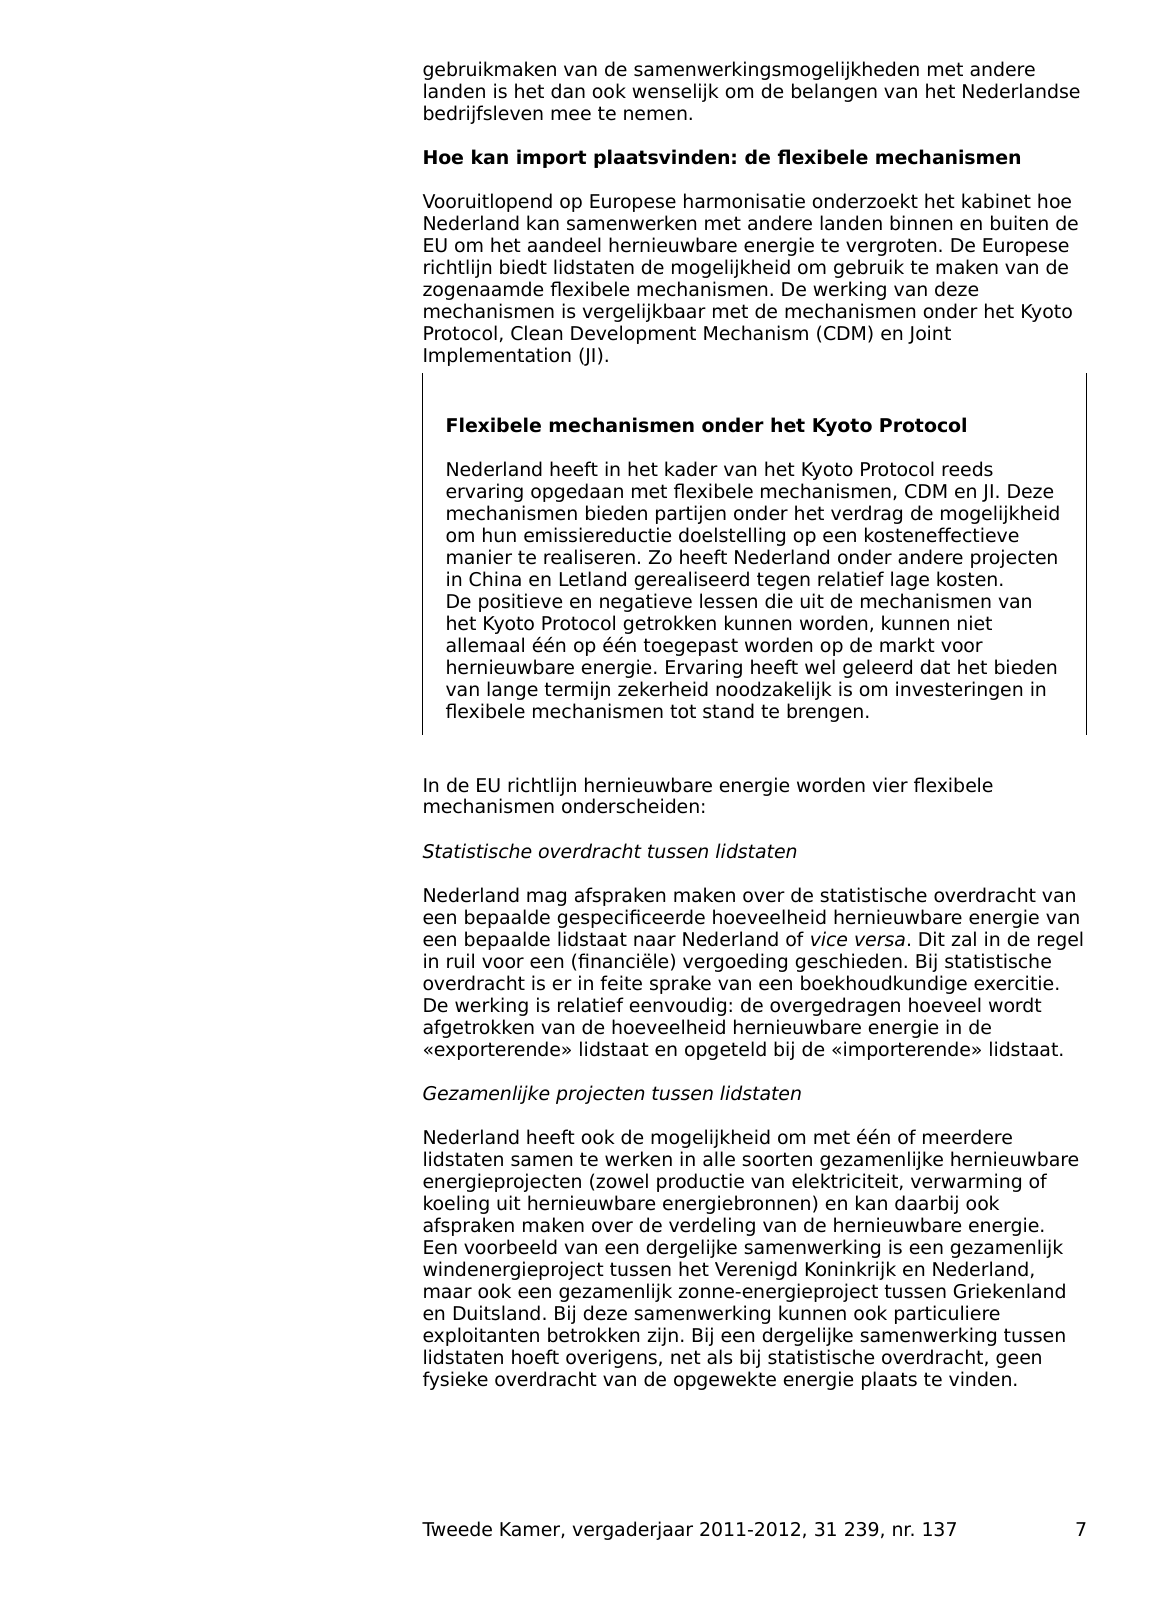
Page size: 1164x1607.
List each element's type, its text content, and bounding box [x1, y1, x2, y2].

text gebruikmaken van de samenwerkingsmogelijkheden met andere landen is het dan ook wenselijk om de belangen van het Nederlandse bedrijfsleven mee te nemen. [422, 59, 1087, 125]
subtitle Gezamenlijke projecten tussen lidstaten [422, 1083, 1087, 1105]
table_header Flexibele mechanismen onder het Kyoto Protocol Nederland heeft in het kader van het Kyoto Protocol reeds ervaring opgedaan met flexibele mechanismen, CDM en JI. Deze mechanismen bieden partijen onder het verdrag de mogelijkheid om hun emissiereductie doelstelling op een kosteneffectieve manier te realiseren. Zo heeft Nederland onder andere projecten in China en Letland gerealiseerd tegen relatief lage kosten. De positieve en negatieve lessen die uit de mechanismen van het Kyoto Protocol getrokken kunnen worden, kunnen niet allemaal één op één toegepast worden op de markt voor hernieuwbare energie. Ervaring heeft wel geleerd dat het bieden van lange termijn zekerheid noodzakelijk is om investeringen in flexibele mechanismen tot stand te brengen. [423, 373, 1086, 734]
subtitle Statistische overdracht tussen lidstaten [422, 841, 1087, 863]
text In de EU richtlijn hernieuwbare energie worden vier flexibele mechanismen onderscheiden: [422, 774, 1087, 818]
text Nederland mag afspraken maken over de statistische overdracht van een bepaalde gespecificeerde hoeveelheid hernieuwbare energie van een bepaalde lidstaat naar Nederland of vice versa. Dit zal in de regel in ruil voor een (financiële) vergoeding geschieden. Bij statistische overdracht is er in feite sprake van een boekhoudkundige exercitie. De werking is relatief eenvoudig: de overgedragen hoeveel wordt afgetrokken van de hoeveelheid hernieuwbare energie in de «exporterende» lidstaat en opgeteld bij de «importerende» lidstaat. [422, 885, 1087, 1061]
text Vooruitlopend op Europese harmonisatie onderzoekt het kabinet hoe Nederland kan samenwerken met andere landen binnen en buiten de EU om het aandeel hernieuwbare energie te vergroten. De Europese richtlijn biedt lidstaten de mogelijkheid om gebruik te maken van de zogenaamde flexibele mechanismen. De werking van deze mechanismen is vergelijkbaar met de mechanismen onder het Kyoto Protocol, Clean Development Mechanism (CDM) en Joint Implementation (JI). [422, 191, 1087, 367]
subtitle Hoe kan import plaatsvinden: de flexibele mechanismen [422, 147, 1087, 169]
text Nederland heeft ook de mogelijkheid om met één of meerdere lidstaten samen te werken in alle soorten gezamenlijke hernieuwbare energieprojecten (zowel productie van elektriciteit, verwarming of koeling uit hernieuwbare energiebronnen) en kan daarbij ook afspraken maken over de verdeling van de hernieuwbare energie. Een voorbeeld van een dergelijke samenwerking is een gezamenlijk windenergieproject tussen het Verenigd Koninkrijk en Nederland, maar ook een gezamenlijk zonne-energieproject tussen Griekenland en Duitsland. Bij deze samenwerking kunnen ook particuliere exploitanten betrokken zijn. Bij een dergelijke samenwerking tussen lidstaten hoeft overigens, net als bij statistische overdracht, geen fysieke overdracht van de opgewekte energie plaats te vinden. [422, 1127, 1087, 1391]
